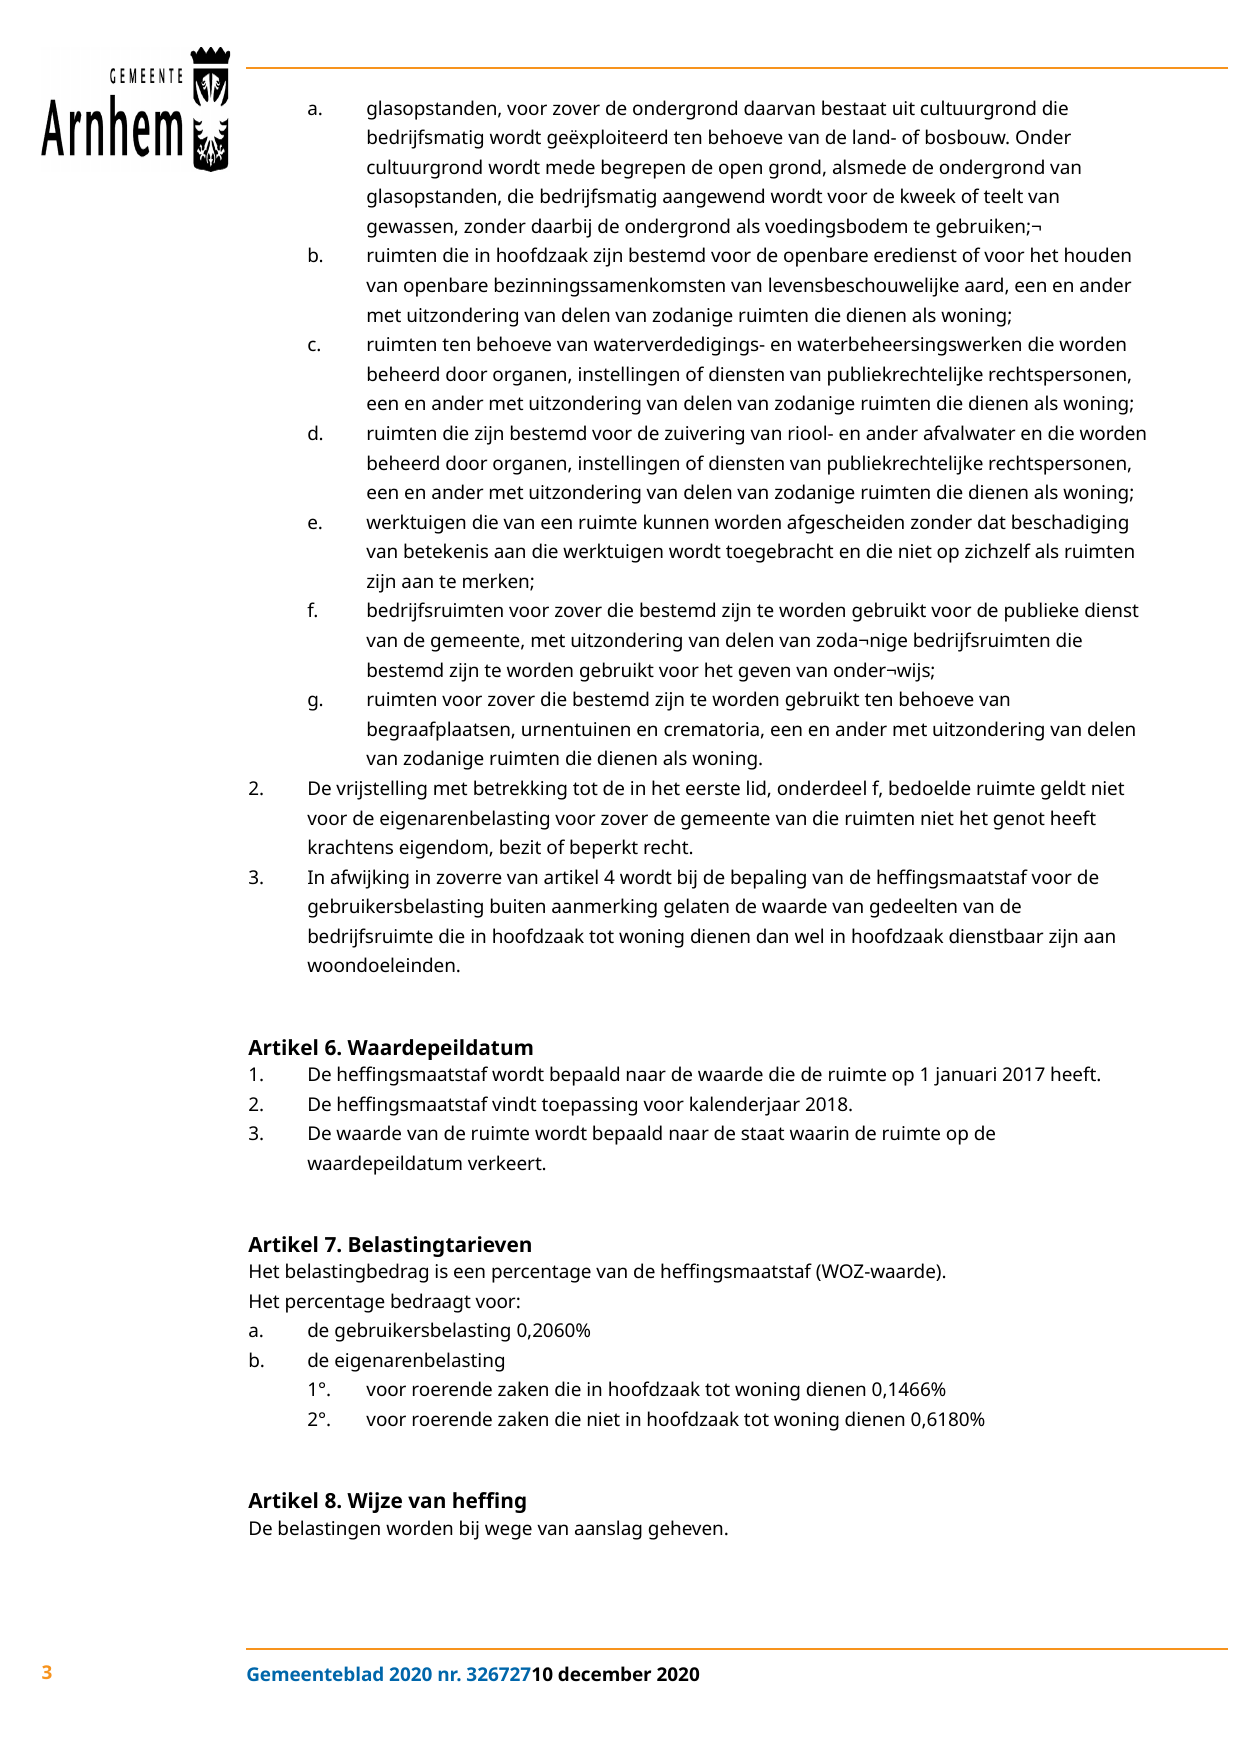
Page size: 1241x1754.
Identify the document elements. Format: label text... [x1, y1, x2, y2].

list ruimten die in hoofdzaak zijn bestemd voor de openbare eredienst of voor het houden van openbare bezinningssamenkomsten van levensbeschouwelijke aard, een en ander met uitzondering van delen van zodanige ruimten die dienen als woning; [307, 243, 1152, 328]
text De belastingen worden bij wege van aanslag geheven. [248, 1515, 1152, 1540]
list werktuigen die van een ruimte kunnen worden afgescheiden zonder dat beschadiging van betekenis aan die werktuigen wordt toegebracht en die niet op zichzelf als ruimten zijn aan te merken; [307, 509, 1152, 594]
text Artikel 7. Belastingtarieven [248, 1230, 1152, 1258]
list De waarde van de ruimte wordt bepaald naar de staat waarin de ruimte op de waardepeildatum verkeert. [248, 1120, 1152, 1176]
text Artikel 8. Wijze van heffing [248, 1486, 1152, 1515]
text Het belastingbedrag is een percentage van de heffingsmaatstaf (WOZ-waarde). [248, 1258, 1152, 1284]
list de eigenarenbelasting [248, 1347, 1152, 1373]
list glasopstanden, voor zover de ondergrond daarvan bestaat uit cultuurgrond die bedrijfsmatig wordt geëxploiteerd ten behoeve van de land- of bosbouw. Onder cultuurgrond wordt mede begrepen de open grond, alsmede de ondergrond van glasopstanden, die bedrijfsmatig aangewend wordt voor de kweek of teelt van gewassen, zonder daarbij de ondergrond als voedingsbodem te gebruiken;¬ [307, 95, 1152, 239]
list In afwijking in zoverre van artikel 4 wordt bij de bepaling van de heffingsmaatstaf voor de gebruikersbelasting buiten aanmerking gelaten de waarde van gedeelten van de bedrijfsruimte die in hoofdzaak tot woning dienen dan wel in hoofdzaak dienstbaar zijn aan woondoeleinden. [248, 864, 1152, 978]
list De heffingsmaatstaf wordt bepaald naar de waarde die de ruimte op 1 januari 2017 heeft. [248, 1061, 1152, 1087]
list ruimten ten behoeve van waterverdedigings- en waterbeheersingswerken die worden beheerd door organen, instellingen of diensten van publiekrechtelijke rechtspersonen, een en ander met uitzondering van delen van zodanige ruimten die dienen als woning; [307, 331, 1152, 416]
list de gebruikersbelasting 0,2060% [248, 1317, 1152, 1343]
list De heffingsmaatstaf vindt toepassing voor kalenderjaar 2018. [248, 1091, 1152, 1116]
list bedrijfsruimten voor zover die bestemd zijn te worden gebruikt voor de publieke dienst van de gemeente, met uitzondering van delen van zoda¬nige bedrijfsruimten die bestemd zijn te worden gebruikt voor het geven van onder¬wijs; [307, 598, 1152, 683]
text Artikel 6. Waardepeildatum [248, 1033, 1152, 1061]
list ruimten voor zover die bestemd zijn te worden gebruikt ten behoeve van begraafplaatsen, urnentuinen en crematoria, een en ander met uitzondering van delen van zodanige ruimten die dienen als woning. [307, 686, 1152, 771]
picture [41, 47, 231, 172]
list voor roerende zaken die in hoofdzaak tot woning dienen 0,1466% [307, 1377, 1152, 1402]
list voor roerende zaken die niet in hoofdzaak tot woning dienen 0,6180% [307, 1406, 1152, 1432]
text Het percentage bedraagt voor: [248, 1288, 1152, 1314]
list ruimten die zijn bestemd voor de zuivering van riool- en ander afvalwater en die worden beheerd door organen, instellingen of diensten van publiekrechtelijke rechtspersonen, een en ander met uitzondering van delen van zodanige ruimten die dienen als woning; [307, 420, 1152, 505]
list De vrijstelling met betrekking tot de in het eerste lid, onderdeel f, bedoelde ruimte geldt niet voor de eigenarenbelasting voor zover de gemeente van die ruimten niet het genot heeft krachtens eigendom, bezit of beperkt recht. [248, 775, 1152, 860]
